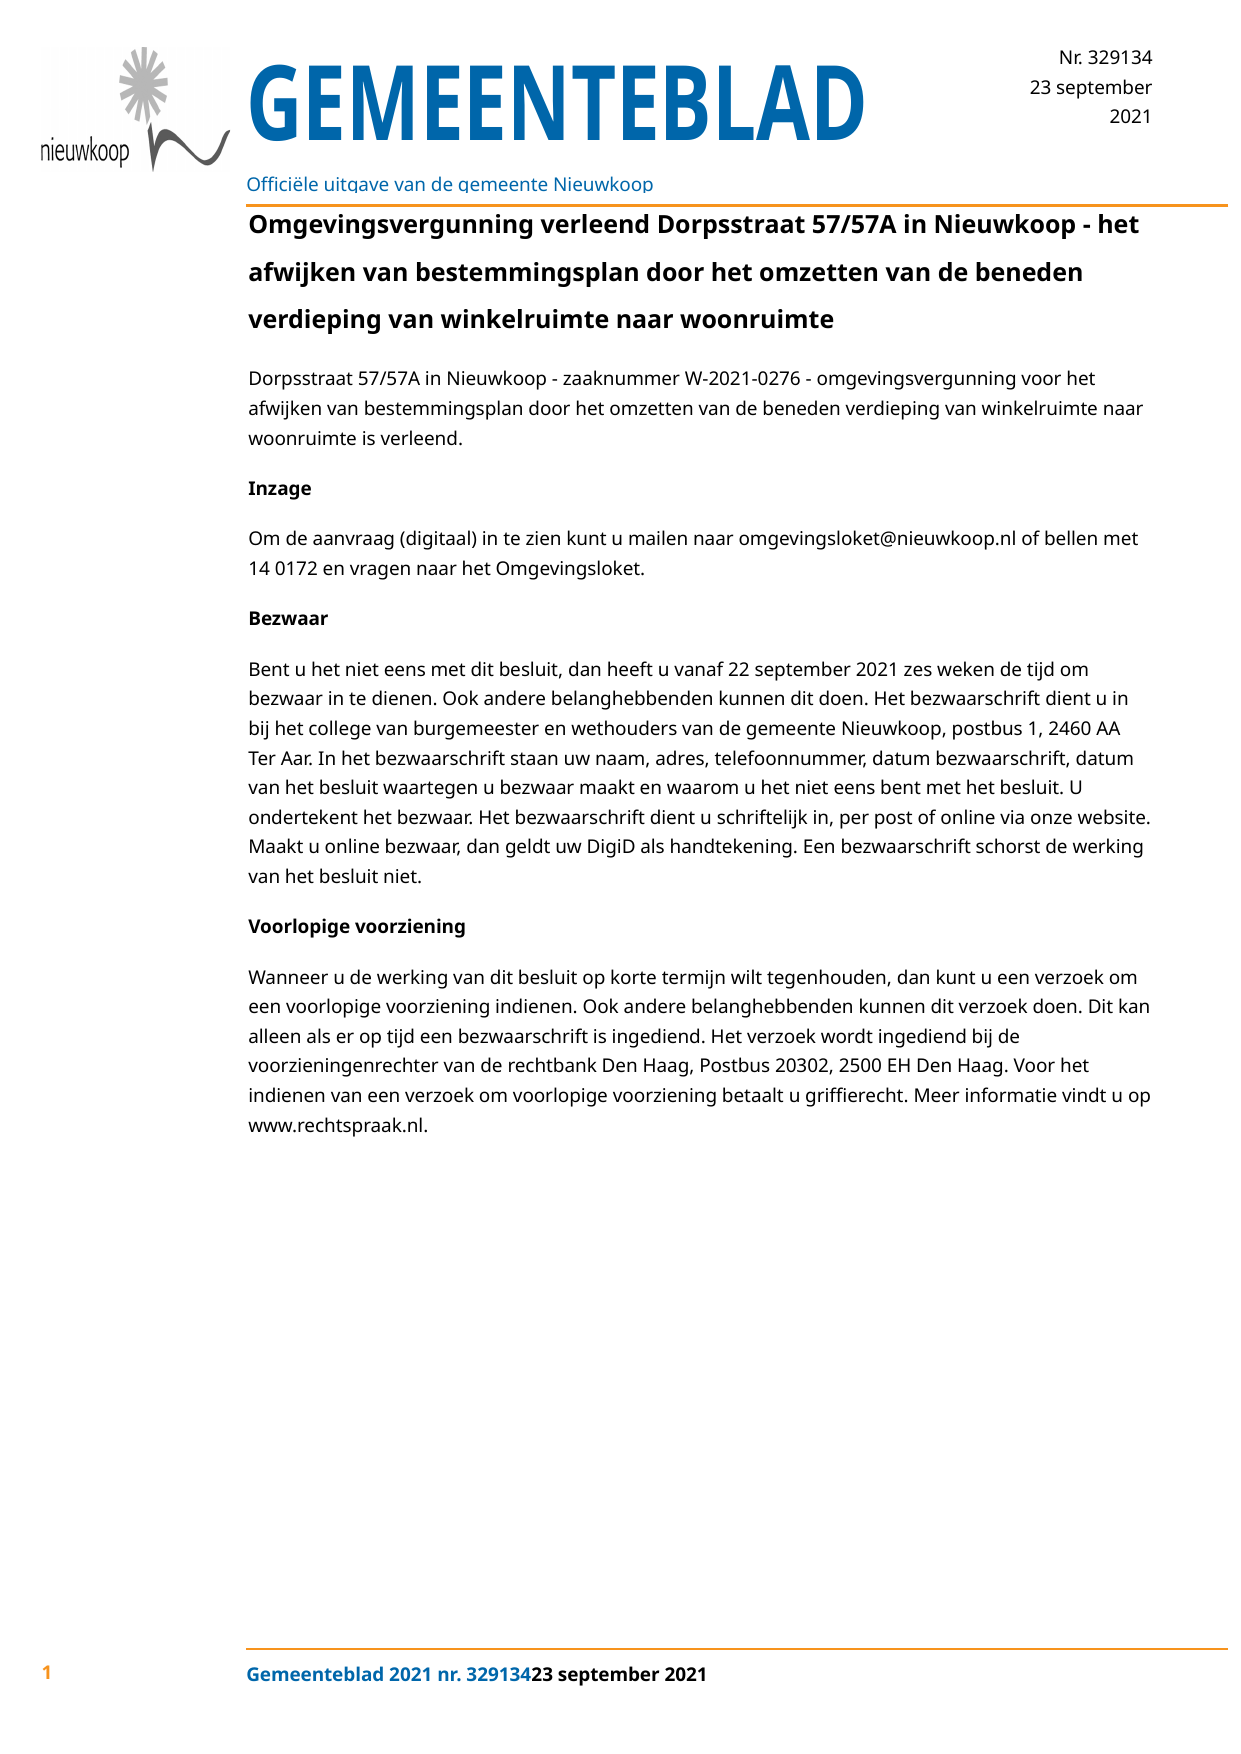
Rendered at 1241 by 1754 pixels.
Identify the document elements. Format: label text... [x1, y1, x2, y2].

text Bezwaar [248, 606, 1152, 631]
text Wanneer u de werking van dit besluit op korte termijn wilt tegenhouden, dan kunt u een verzoek om een voorlopige voorziening indienen. Ook andere belanghebbenden kunnen dit verzoek doen. Dit kan alleen als er op tijd een bezwaarschrift is ingediend. Het verzoek wordt ingediend bij de voorzieningenrechter van de rechtbank Den Haag, Postbus 20302, 2500 EH Den Haag. Voor het indienen van een verzoek om voorlopige voorziening betaalt u griffierecht. Meer informatie vindt u op www.rechtspraak.nl. [248, 964, 1152, 1137]
text Inzage [248, 475, 1152, 501]
text Voorlopige voorziening [248, 913, 1152, 939]
text Dorpsstraat 57/57A in Nieuwkoop - zaaknummer W-2021-0276 - omgevingsvergunning voor het afwijken van bestemmingsplan door het omzetten van de beneden verdieping van winkelruimte naar woonruimte is verleend. [248, 366, 1152, 450]
text Bent u het niet eens met dit besluit, dan heeft u vanaf 22 september 2021 zes weken de tijd om bezwaar in te dienen. Ook andere belanghebbenden kunnen dit doen. Het bezwaarschrift dient u in bij het college van burgemeester en wethouders van de gemeente Nieuwkoop, postbus 1, 2460 AA Ter Aar. In het bezwaarschrift staan uw naam, adres, telefoonnummer, datum bezwaarschrift, datum van het besluit waartegen u bezwaar maakt en waarom u het niet eens bent met het besluit. U ondertekent het bezwaar. Het bezwaarschrift dient u schriftelijk in, per post of online via onze website. Maakt u online bezwaar, dan geldt uw DigiD als handtekening. Een bezwaarschrift schorst de werking van het besluit niet. [248, 656, 1152, 889]
text Omgevingsvergunning verleend Dorpsstraat 57/57A in Nieuwkoop - het afwijken van bestemmingsplan door het omzetten van de beneden verdieping van winkelruimte naar woonruimte [248, 207, 1152, 336]
text Om de aanvraag (digitaal) in te zien kunt u mailen naar omgevingsloket@nieuwkoop.nl of bellen met 14 0172 en vragen naar het Omgevingsloket. [248, 526, 1152, 581]
picture [41, 47, 231, 172]
